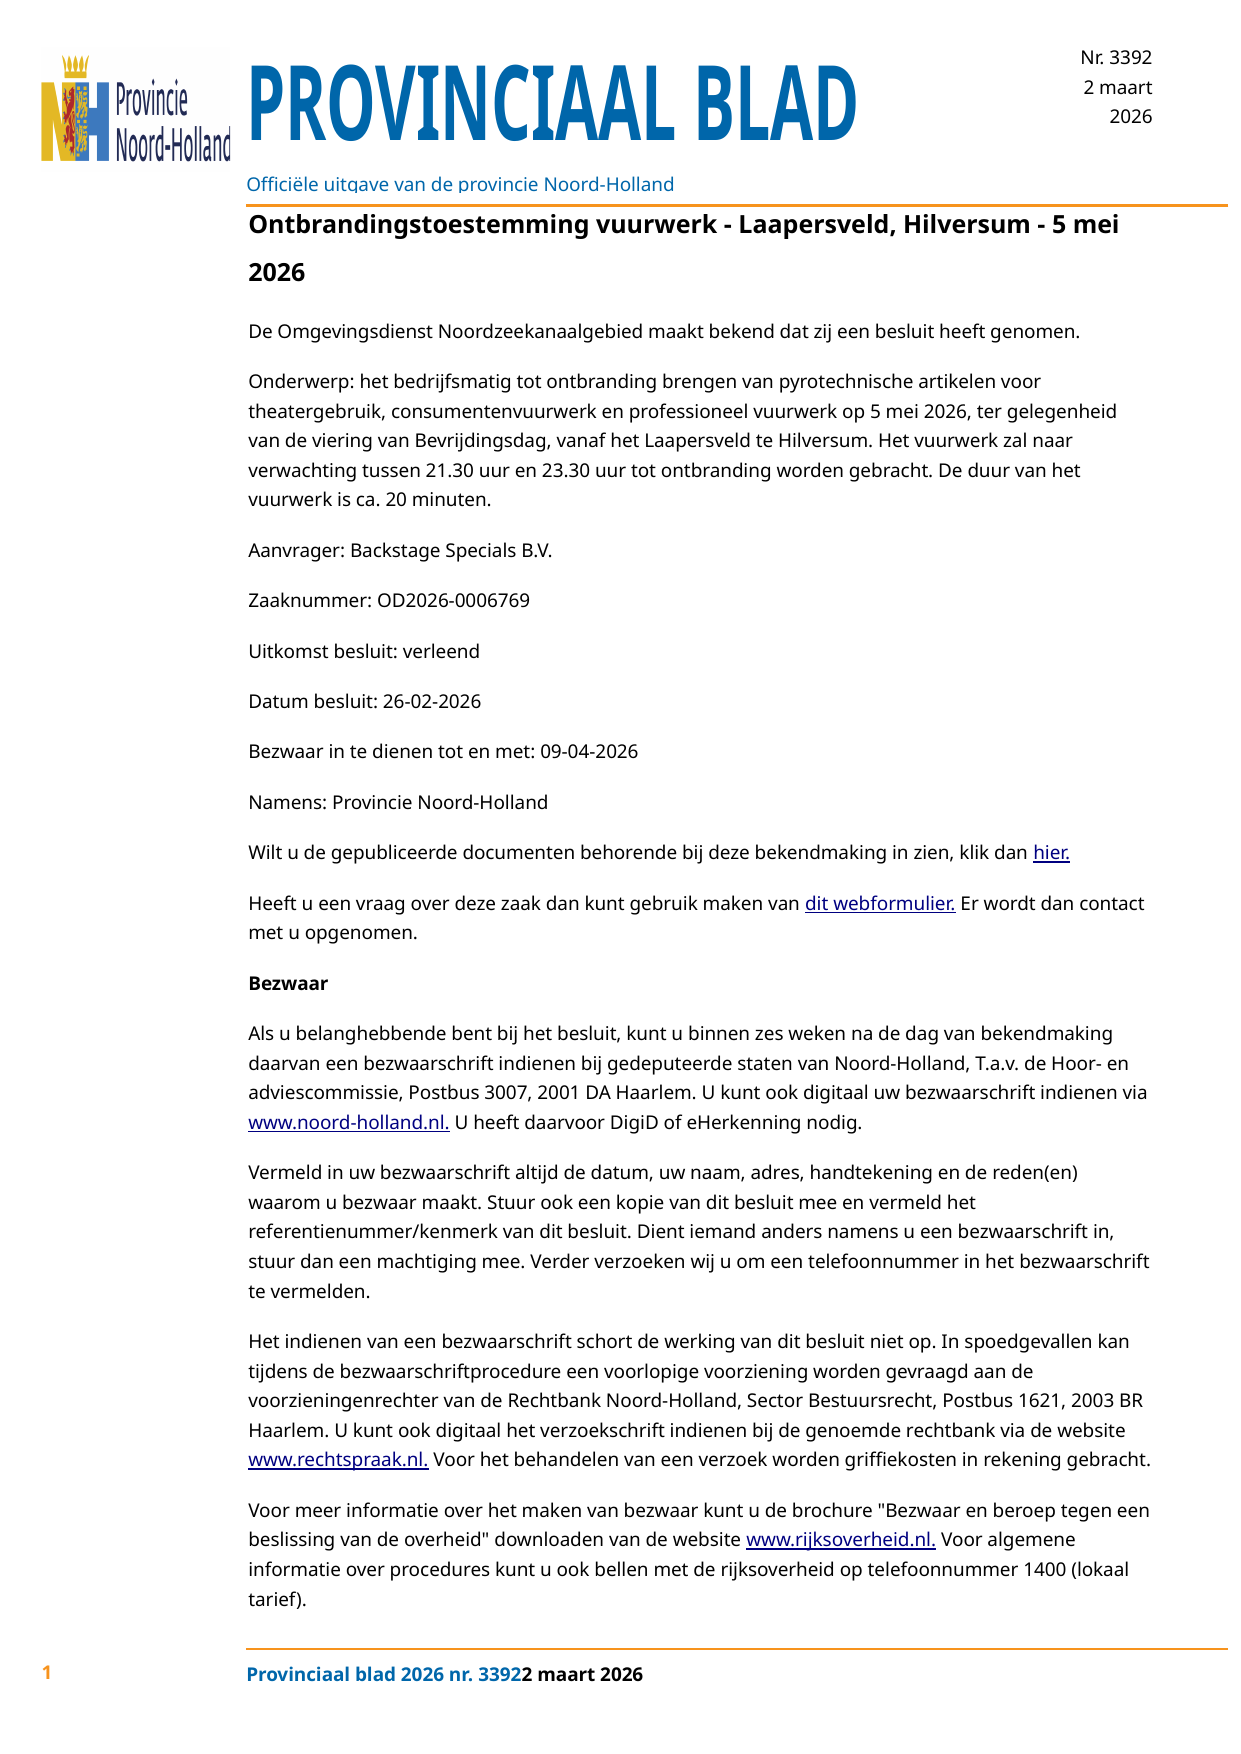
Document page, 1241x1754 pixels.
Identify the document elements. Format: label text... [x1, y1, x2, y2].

text Zaaknummer: OD2026-0006769 [248, 587, 1152, 613]
text Datum besluit: 26-02-2026 [248, 688, 1152, 714]
text Namens: Provincie Noord-Holland [248, 789, 1152, 815]
text De Omgevingsdienst Noordzeekanaalgebied maakt bekend dat zij een besluit heeft genomen. [248, 318, 1152, 344]
text Onderwerp: het bedrijfsmatig tot ontbranding brengen van pyrotechnische artikelen voor theatergebruik, consumentenvuurwerk en professioneel vuurwerk op 5 mei 2026, ter gelegenheid van de viering van Bevrijdingsdag, vanaf het Laapersveld te Hilversum. Het vuurwerk zal naar verwachting tussen 21.30 uur en 23.30 uur tot ontbranding worden gebracht. De duur van het vuurwerk is ca. 20 minuten. [248, 368, 1152, 512]
text Het indienen van een bezwaarschrift schort de werking van dit besluit niet op. In spoedgevallen kan tijdens de bezwaarschriftprocedure een voorlopige voorziening worden gevraagd aan de voorzieningenrechter van de Rechtbank Noord-Holland, Sector Bestuursrecht, Postbus 1621, 2003 BR Haarlem. U kunt ook digitaal het verzoekschrift indienen bij de genoemde rechtbank via de website www.rechtspraak.nl. Voor het behandelen van een verzoek worden griffiekosten in rekening gebracht. [248, 1328, 1152, 1472]
text Wilt u de gepubliceerde documenten behorende bij deze bekendmaking in zien, klik dan hier. [248, 839, 1152, 865]
text Bezwaar in te dienen tot en met: 09-04-2026 [248, 739, 1152, 764]
text Aanvrager: Backstage Specials B.V. [248, 537, 1152, 563]
text Vermeld in uw bezwaarschrift altijd de datum, uw naam, adres, handtekening en de reden(en) waarom u bezwaar maakt. Stuur ook een kopie van dit besluit mee en vermeld het referentienummer/kenmerk van dit besluit. Dient iemand anders namens u een bezwaarschrift in, stuur dan een machtiging mee. Verder verzoeken wij u om een telefoonnummer in het bezwaarschrift te vermelden. [248, 1159, 1152, 1304]
text Als u belanghebbende bent bij het besluit, kunt u binnen zes weken na de dag van bekendmaking daarvan een bezwaarschrift indienen bij gedeputeerde staten van Noord-Holland, T.a.v. de Hoor- en adviescommissie, Postbus 3007, 2001 DA Haarlem. U kunt ook digitaal uw bezwaarschrift indienen via www.noord-holland.nl. U heeft daarvoor DigiD of eHerkenning nodig. [248, 1020, 1152, 1135]
text Bezwaar [248, 970, 1152, 996]
text Heeft u een vraag over deze zaak dan kunt gebruik maken van dit webformulier. Er wordt dan contact met u opgenomen. [248, 890, 1152, 945]
text Ontbrandingstoestemming vuurwerk - Laapersveld, Hilversum - 5 mei 2026 [248, 207, 1152, 288]
text Voor meer informatie over het maken van bezwaar kunt u de brochure "Bezwaar en beroep tegen een beslissing van de overheid" downloaden van de website www.rijksoverheid.nl. Voor algemene informatie over procedures kunt u ook bellen met de rijksoverheid op telefoonnummer 1400 (lokaal tarief). [248, 1497, 1152, 1612]
picture [41, 47, 231, 172]
text Uitkomst besluit: verleend [248, 638, 1152, 664]
